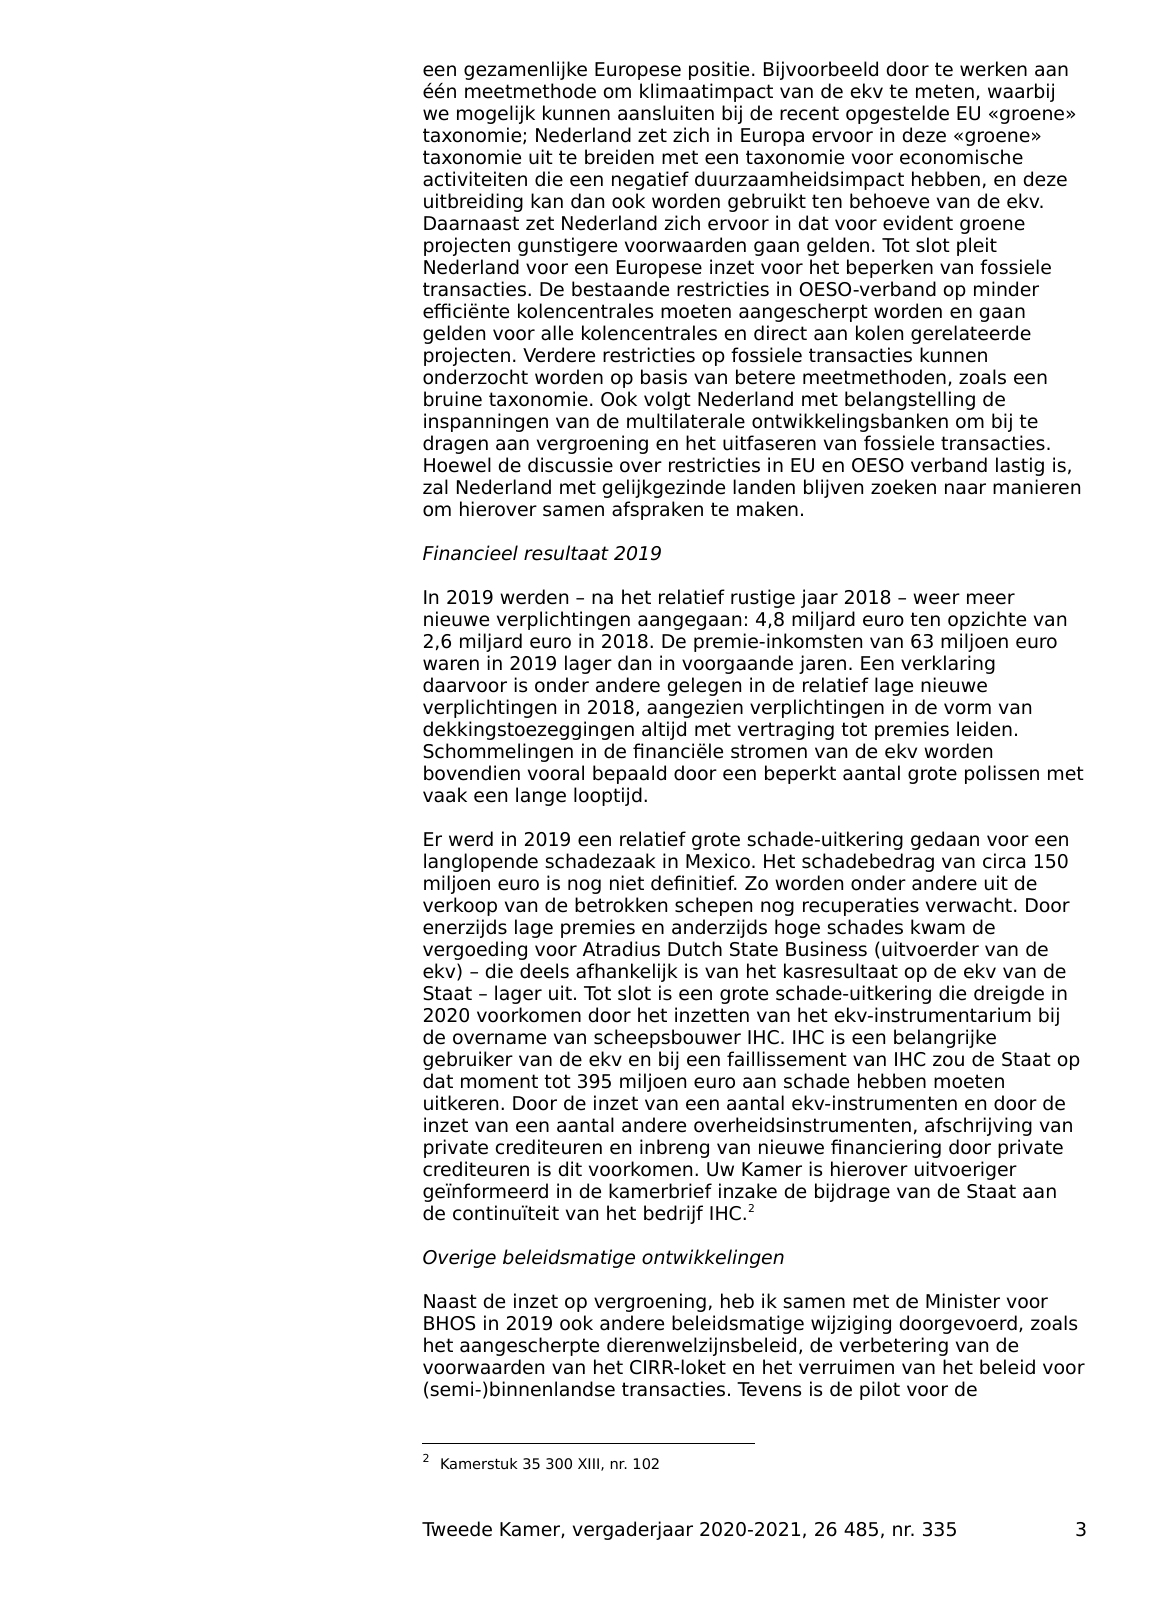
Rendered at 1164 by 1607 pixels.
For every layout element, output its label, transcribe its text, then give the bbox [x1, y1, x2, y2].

text Kamerstuk 35 300 XIII, nr. 102 [422, 1452, 1087, 1474]
text Naast de inzet op vergroening, heb ik samen met de Minister voor BHOS in 2019 ook andere beleidsmatige wijziging doorgevoerd, zoals het aangescherpte dierenwelzijnsbeleid, de verbetering van de voorwaarden van het CIRR-loket en het verruimen van het beleid voor (semi-)binnenlandse transacties. Tevens is de pilot voor de [422, 1291, 1087, 1401]
subtitle Overige beleidsmatige ontwikkelingen [422, 1247, 1087, 1269]
subtitle Financieel resultaat 2019 [422, 543, 1087, 565]
text In 2019 werden – na het relatief rustige jaar 2018 – weer meer nieuwe verplichtingen aangegaan: 4,8 miljard euro ten opzichte van 2,6 miljard euro in 2018. De premie-inkomsten van 63 miljoen euro waren in 2019 lager dan in voorgaande jaren. Een verklaring daarvoor is onder andere gelegen in de relatief lage nieuwe verplichtingen in 2018, aangezien verplichtingen in de vorm van dekkingstoezeggingen altijd met vertraging tot premies leiden. Schommelingen in de financiële stromen van de ekv worden bovendien vooral bepaald door een beperkt aantal grote polissen met vaak een lange looptijd. [422, 587, 1087, 807]
text een gezamenlijke Europese positie. Bijvoorbeeld door te werken aan één meetmethode om klimaatimpact van de ekv te meten, waarbij we mogelijk kunnen aansluiten bij de recent opgestelde EU «groene» taxonomie; Nederland zet zich in Europa ervoor in deze «groene» taxonomie uit te breiden met een taxonomie voor economische activiteiten die een negatief duurzaamheidsimpact hebben, en deze uitbreiding kan dan ook worden gebruikt ten behoeve van de ekv. Daarnaast zet Nederland zich ervoor in dat voor evident groene projecten gunstigere voorwaarden gaan gelden. Tot slot pleit Nederland voor een Europese inzet voor het beperken van fossiele transacties. De bestaande restricties in OESO-verband op minder efficiënte kolencentrales moeten aangescherpt worden en gaan gelden voor alle kolencentrales en direct aan kolen gerelateerde projecten. Verdere restricties op fossiele transacties kunnen onderzocht worden op basis van betere meetmethoden, zoals een bruine taxonomie. Ook volgt Nederland met belangstelling de inspanningen van de multilaterale ontwikkelingsbanken om bij te dragen aan vergroening en het uitfaseren van fossiele transacties. Hoewel de discussie over restricties in EU en OESO verband lastig is, zal Nederland met gelijkgezinde landen blijven zoeken naar manieren om hierover samen afspraken te maken. [422, 59, 1087, 521]
text Er werd in 2019 een relatief grote schade-uitkering gedaan voor een langlopende schadezaak in Mexico. Het schadebedrag van circa 150 miljoen euro is nog niet definitief. Zo worden onder andere uit de verkoop van de betrokken schepen nog recuperaties verwacht. Door enerzijds lage premies en anderzijds hoge schades kwam de vergoeding voor Atradius Dutch State Business (uitvoerder van de ekv) – die deels afhankelijk is van het kasresultaat op de ekv van de Staat – lager uit. Tot slot is een grote schade-uitkering die dreigde in 2020 voorkomen door het inzetten van het ekv-instrumentarium bij de overname van scheepsbouwer IHC. IHC is een belangrijke gebruiker van de ekv en bij een faillissement van IHC zou de Staat op dat moment tot 395 miljoen euro aan schade hebben moeten uitkeren. Door de inzet van een aantal ekv-instrumenten en door de inzet van een aantal andere overheidsinstrumenten, afschrijving van private crediteuren en inbreng van nieuwe financiering door private crediteuren is dit voorkomen. Uw Kamer is hierover uitvoeriger geïnformeerd in de kamerbrief inzake de bijdrage van de Staat aan de continuïteit van het bedrijf IHC. [422, 829, 1087, 1224]
